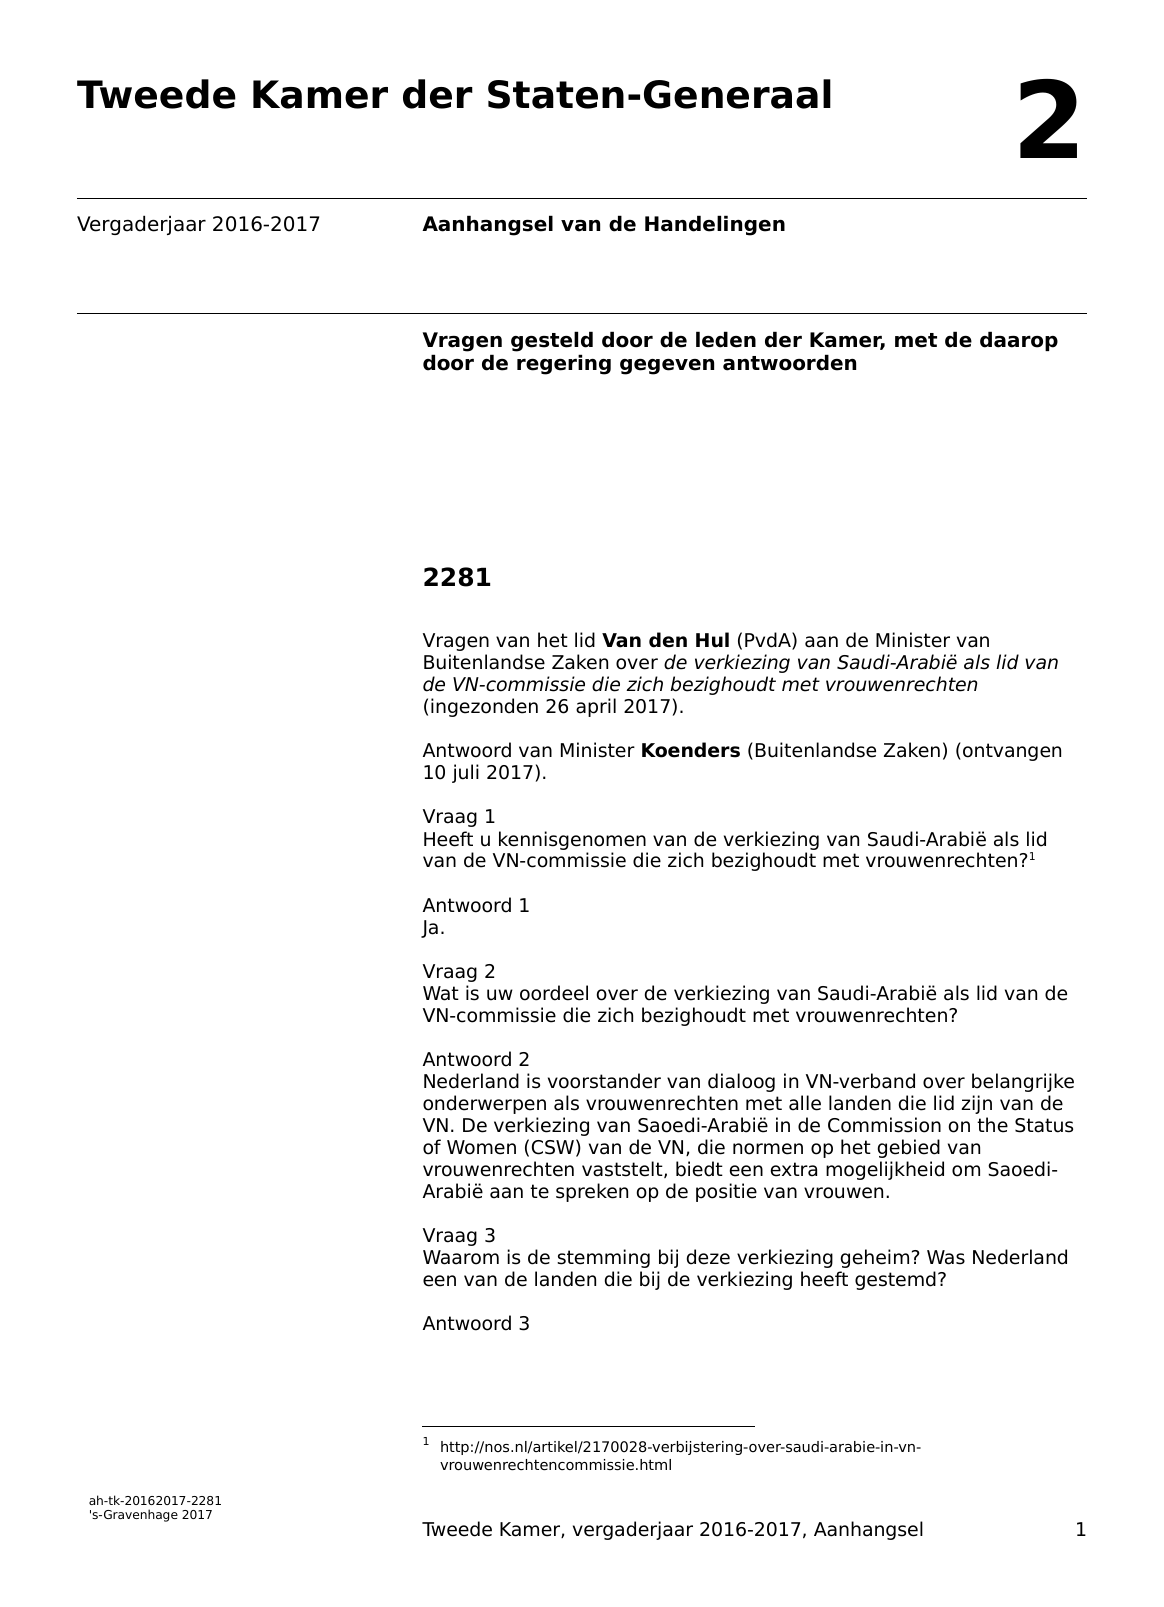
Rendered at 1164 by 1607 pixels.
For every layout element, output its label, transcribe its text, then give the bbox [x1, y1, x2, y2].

text 's-Gravenhage 2017 [88, 1508, 323, 1522]
text Nederland is voorstander van dialoog in VN-verband over belangrijke onderwerpen als vrouwenrechten met alle landen die lid zijn van de VN. De verkiezing van Saoedi-Arabië in de Commission on the Status of Women (CSW) van de VN, die normen op het gebied van vrouwenrechten vaststelt, biedt een extra mogelijkheid om Saoedi-Arabië aan te spreken op de positie van vrouwen. [422, 1071, 1087, 1203]
table_cell [77, 314, 422, 375]
table_header 2 [886, 59, 1087, 198]
table_cell Vergaderjaar 2016-2017 [77, 199, 422, 313]
text Wat is uw oordeel over de verkiezing van Saudi-Arabië als lid van de VN-commissie die zich bezighoudt met vrouwenrechten? [422, 983, 1087, 1027]
text Antwoord 3 [422, 1313, 1087, 1335]
text Vragen van het lid Van den Hul (PvdA) aan de Minister van Buitenlandse Zaken over de verkiezing van Saudi-Arabië als lid van de VN-commissie die zich bezighoudt met vrouwenrechten (ingezonden 26 april 2017). [422, 630, 1087, 718]
text Vraag 2 [422, 961, 1087, 983]
text Antwoord 2 [422, 1049, 1087, 1071]
text Antwoord van Minister Koenders (Buitenlandse Zaken) (ontvangen 10 juli 2017). [422, 740, 1087, 784]
text Antwoord 1 [422, 894, 1087, 917]
text Vraag 3 [422, 1225, 1087, 1247]
table_cell Vragen gesteld door de leden der Kamer, met de daarop door de regering gegeven antwoorden [422, 314, 1087, 375]
text Ja. [422, 917, 1087, 938]
text Waarom is de stemming bij deze verkiezing geheim? Was Nederland een van de landen die bij de verkiezing heeft gestemd? [422, 1247, 1087, 1291]
table_cell Aanhangsel van de Handelingen [422, 199, 1087, 313]
text Vraag 1 [422, 806, 1087, 828]
text Heeft u kennisgenomen van de verkiezing van Saudi-Arabië als lid van de VN-commissie die zich bezighoudt met vrouwenrechten? [422, 828, 1087, 872]
table_header Tweede Kamer der Staten-Generaal [77, 59, 886, 198]
text ah-tk-20162017-2281 [88, 1494, 323, 1508]
text 2281 [422, 563, 1087, 592]
text http://nos.nl/artikel/2170028-verbijstering-over-saudi-arabie-in-vn-vrouwenrechtencommissie.html [422, 1435, 1087, 1474]
